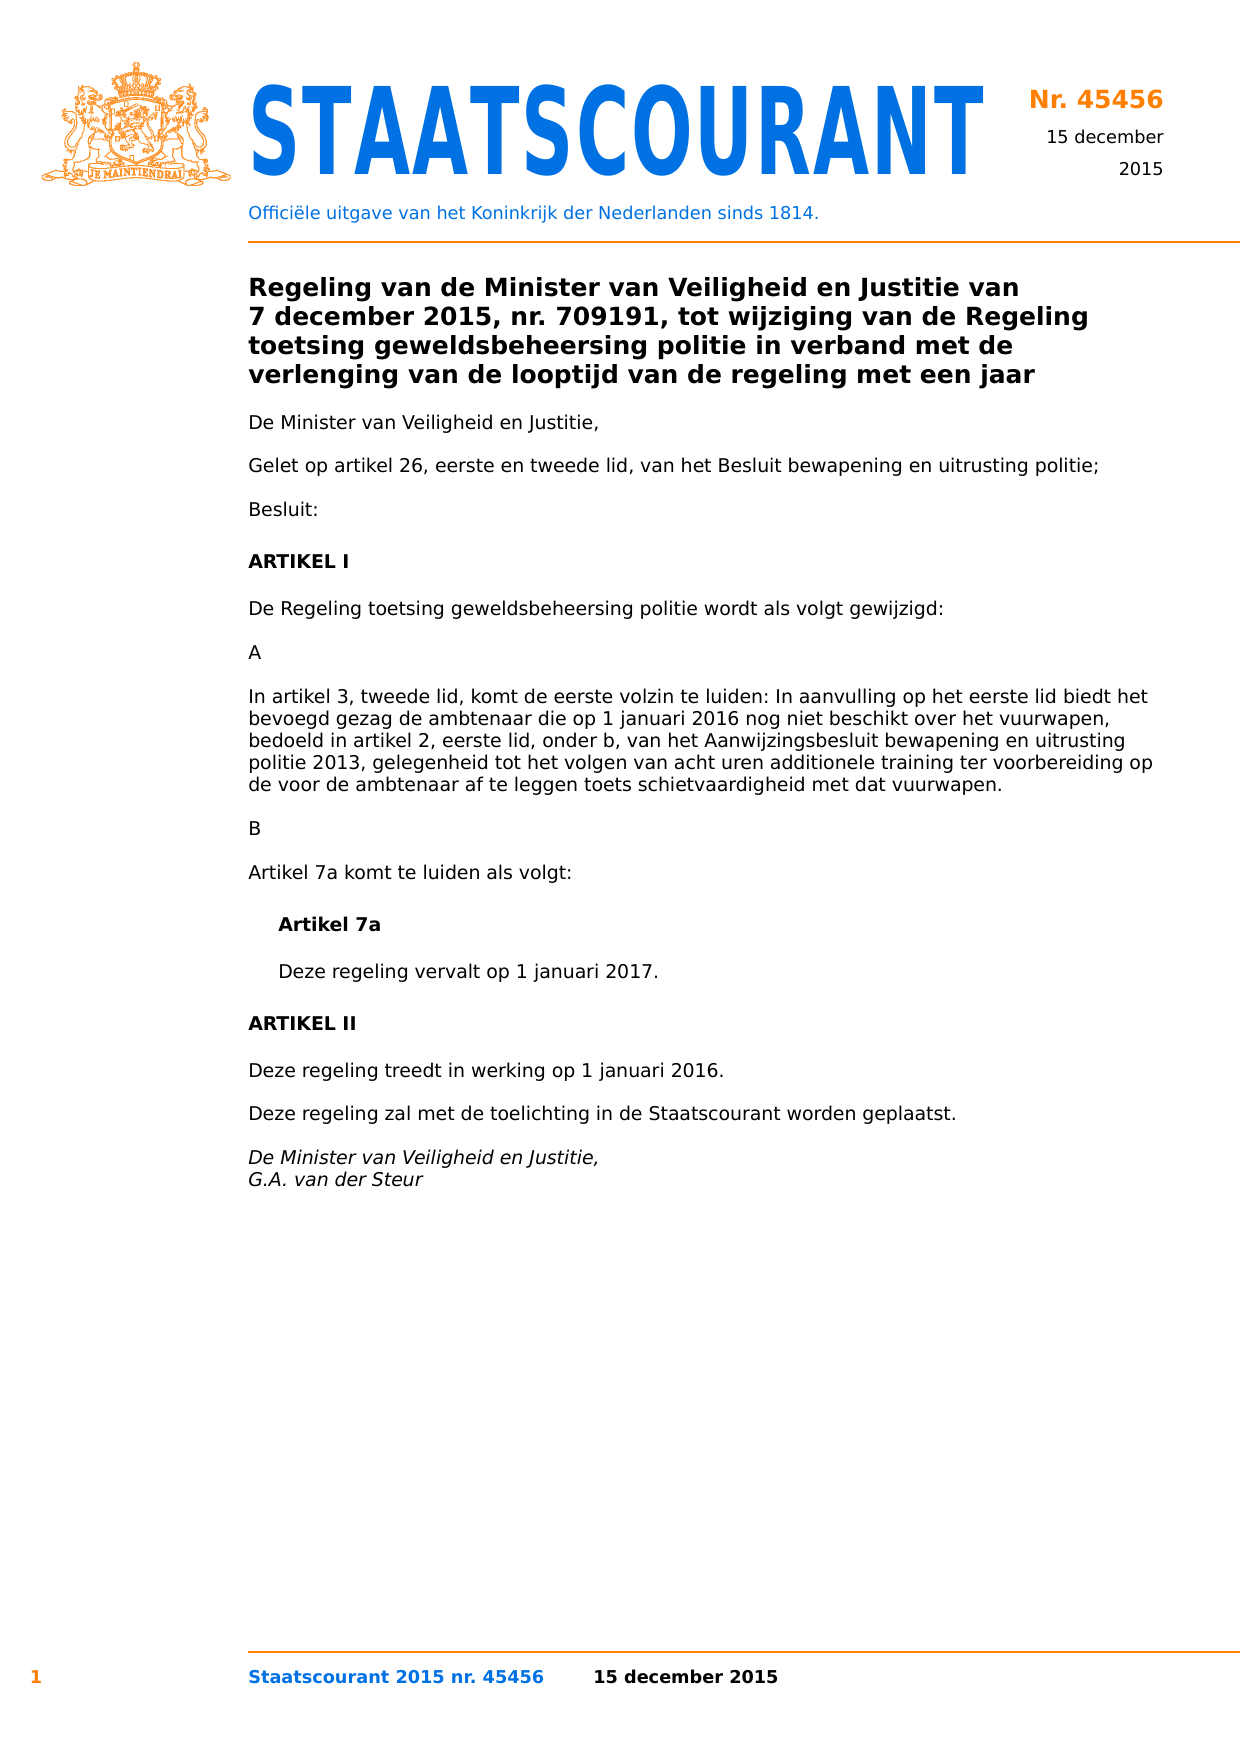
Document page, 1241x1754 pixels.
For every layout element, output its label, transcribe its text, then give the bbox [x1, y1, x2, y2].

table_cell 15 december [998, 121, 1240, 153]
text A [248, 642, 1163, 664]
subtitle Artikel 7a [278, 913, 1163, 936]
table_header Nr. 45456 [998, 62, 1240, 121]
table_cell Officiële uitgave van het Koninkrijk der Nederlanden sinds 1814. [248, 203, 1240, 241]
text Deze regeling vervalt op 1 januari 2017. [278, 961, 1163, 982]
text Gelet op artikel 26, eerste en tweede lid, van het Besluit bewapening en uitrusting politie; [248, 455, 1163, 477]
text Deze regeling zal met de toelichting in de Staatscourant worden geplaatst. [248, 1103, 1163, 1125]
text De Regeling toetsing geweldsbeheersing politie wordt als volgt gewijzigd: [248, 598, 1163, 620]
subtitle ARTIKEL II [248, 1012, 1163, 1034]
table_header [25, 62, 248, 241]
table_header STAATSCOURANT [248, 62, 998, 203]
text Besluit: [248, 499, 1163, 521]
subtitle ARTIKEL I [248, 551, 1163, 573]
text De Minister van Veiligheid en Justitie, [248, 412, 1163, 433]
text Deze regeling treedt in werking op 1 januari 2016. [248, 1059, 1163, 1081]
text B [248, 818, 1163, 840]
picture [41, 62, 231, 186]
text De Minister van Veiligheid en Justitie, G.A. van der Steur [248, 1147, 1163, 1191]
text Artikel 7a komt te luiden als volgt: [248, 862, 1163, 883]
table_cell 2015 [998, 153, 1240, 203]
text In artikel 3, tweede lid, komt de eerste volzin te luiden: In aanvulling op het eerste lid biedt het bevoegd gezag de ambtenaar die op 1 januari 2016 nog niet beschikt over het vuurwapen, bedoeld in artikel 2, eerste lid, onder b, van het Aanwijzingsbesluit bewapening en uitrusting politie 2013, gelegenheid tot het volgen van acht uren additionele training ter voorbereiding op de voor de ambtenaar af te leggen toets schietvaardigheid met dat vuurwapen. [248, 686, 1163, 796]
subtitle Regeling van de Minister van Veiligheid en Justitie van 7 december 2015, nr. 709191, tot wijziging van de Regeling toetsing geweldsbeheersing politie in verband met de verlenging van de looptijd van de regeling met een jaar [248, 273, 1163, 390]
